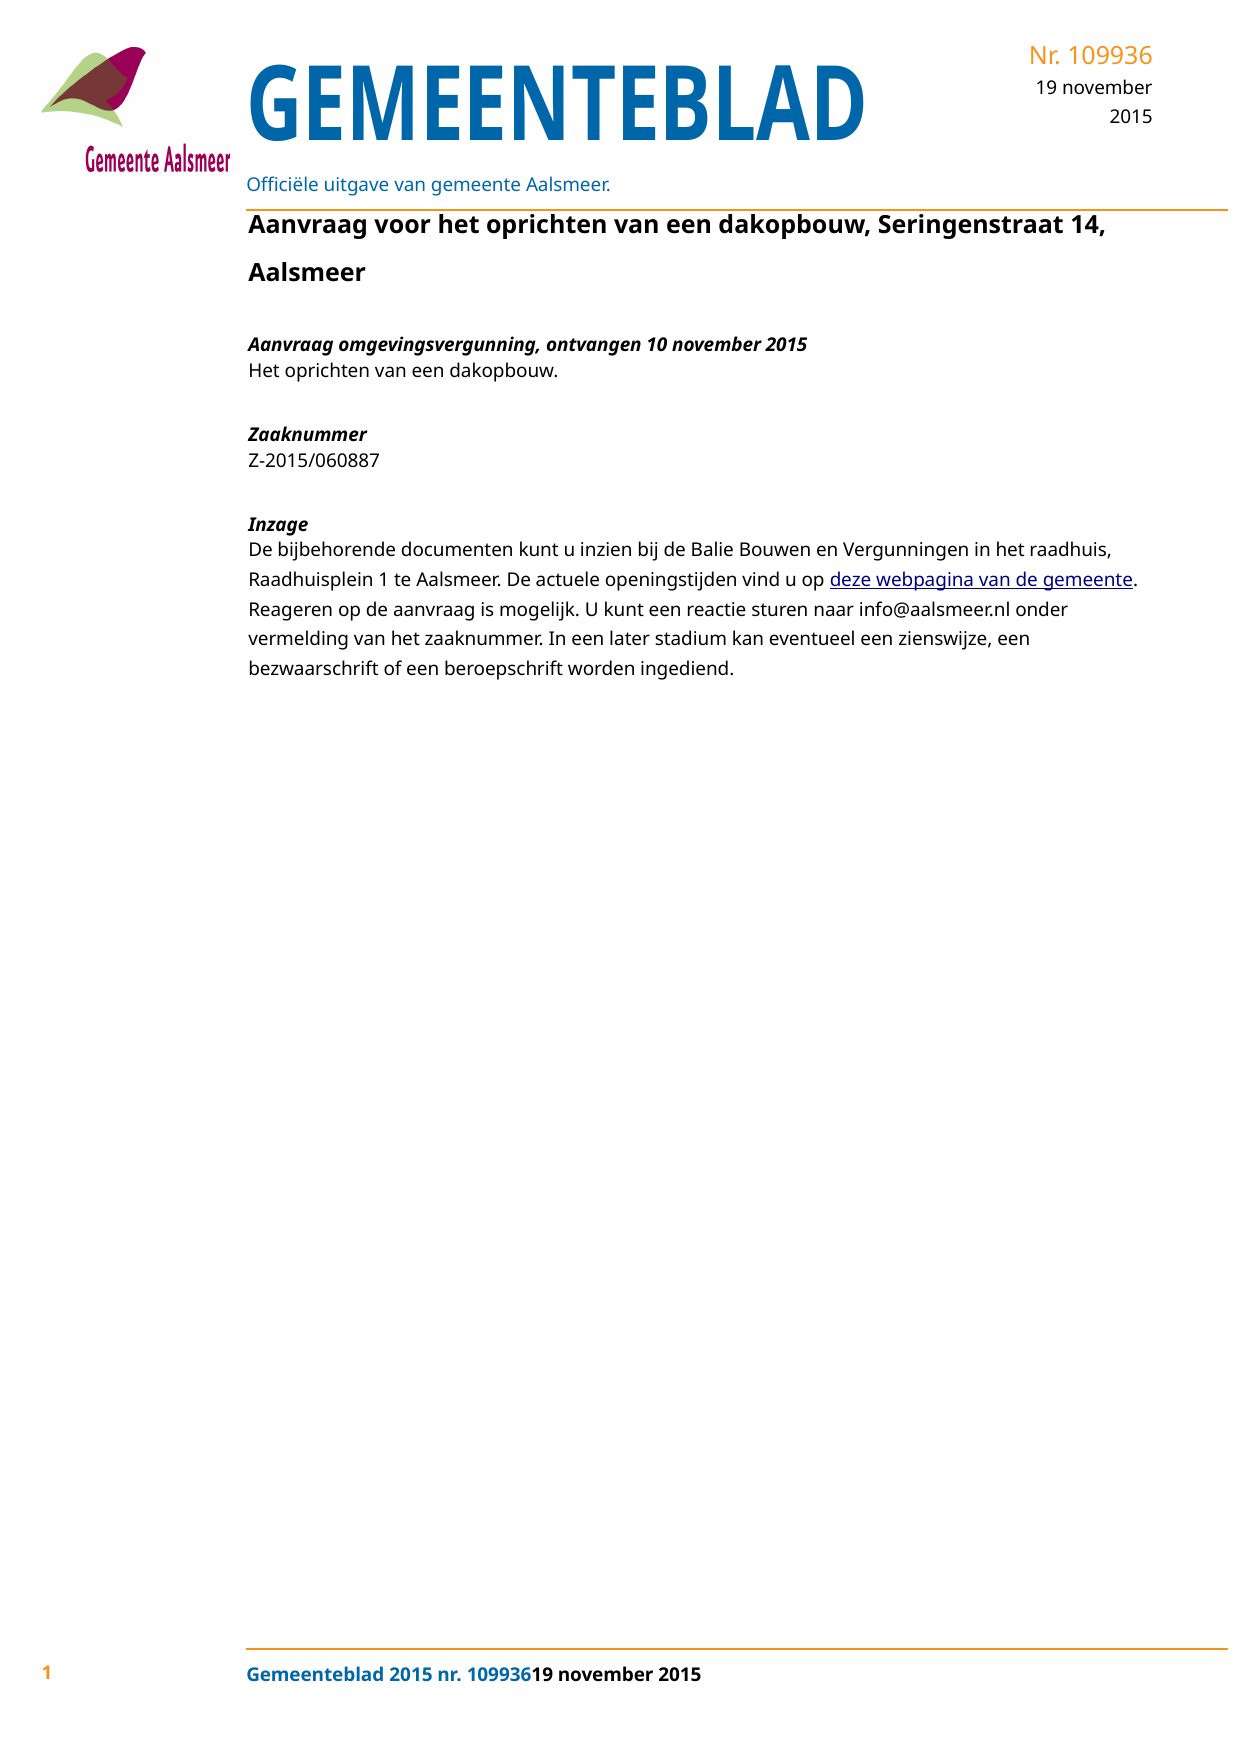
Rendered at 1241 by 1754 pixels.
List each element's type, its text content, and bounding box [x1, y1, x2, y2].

text De bijbehorende documenten kunt u inzien bij de Balie Bouwen en Vergunningen in het raadhuis, Raadhuisplein 1 te Aalsmeer. De actuele openingstijden vind u op deze webpagina van de gemeente. Reageren op de aanvraag is mogelijk. U kunt een reactie sturen naar info@aalsmeer.nl onder vermelding van het zaaknummer. In een later stadium kan eventueel een zienswijze, een bezwaarschrift of een beroepschrift worden ingediend. [248, 537, 1152, 681]
text Zaaknummer [248, 421, 1152, 447]
picture [41, 47, 231, 172]
text Het oprichten van een dakopbouw. [248, 357, 1152, 383]
text Aanvraag voor het oprichten van een dakopbouw, Seringenstraat 14, Aalsmeer [248, 211, 1152, 288]
text ​ [248, 705, 1152, 731]
text Aanvraag omgevingsvergunning, ontvangen 10 november 2015 [248, 331, 1152, 357]
text Inzage [248, 511, 1152, 537]
text Z-2015/060887 [248, 447, 1152, 473]
